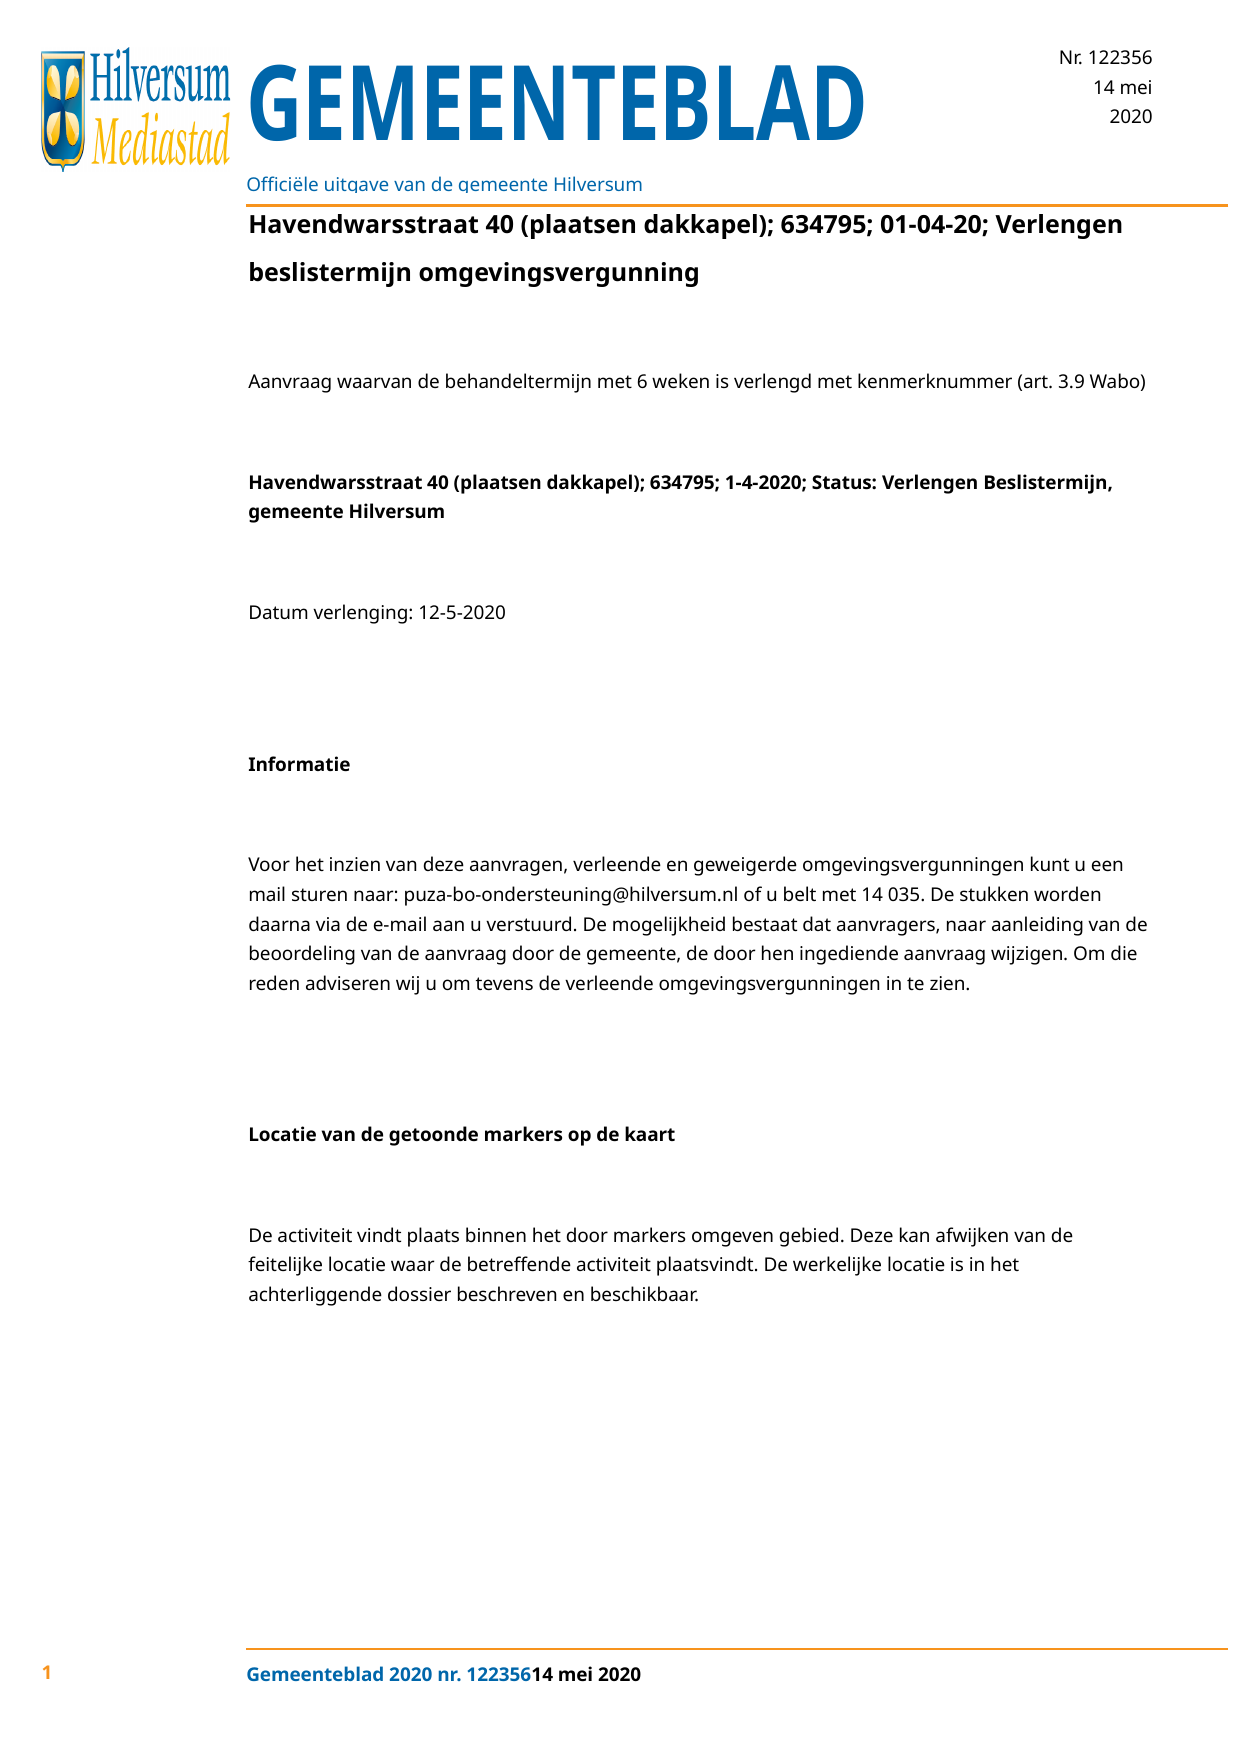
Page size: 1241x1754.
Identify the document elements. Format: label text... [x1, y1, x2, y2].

text Voor het inzien van deze aanvragen, verleende en geweigerde omgevingsvergunningen kunt u een mail sturen naar: puza-bo-ondersteuning@hilversum.nl of u belt met 14 035. De stukken worden daarna via de e-mail aan u verstuurd. De mogelijkheid bestaat dat aanvragers, naar aanleiding van de beoordeling van de aanvraag door de gemeente, de door hen ingediende aanvraag wijzigen. Om die reden adviseren wij u om tevens de verleende omgevingsvergunningen in te zien. [248, 852, 1152, 996]
text Havendwarsstraat 40 (plaatsen dakkapel); 634795; 01-04-20; Verlengen beslistermijn omgevingsvergunning [248, 207, 1152, 288]
text Datum verlenging: 12-5-2020 [248, 599, 1152, 625]
text Informatie [248, 751, 1152, 777]
text Locatie van de getoonde markers op de kaart [248, 1121, 1152, 1147]
text Havendwarsstraat 40 (plaatsen dakkapel); 634795; 1-4-2020; Status: Verlengen Beslistermijn, gemeente Hilversum [248, 469, 1152, 524]
text De activiteit vindt plaats binnen het door markers omgeven gebied. Deze kan afwijken van de feitelijke locatie waar de betreffende activiteit plaatsvindt. De werkelijke locatie is in het achterliggende dossier beschreven en beschikbaar. [248, 1222, 1152, 1307]
picture [41, 47, 231, 172]
text Aanvraag waarvan de behandeltermijn met 6 weken is verlengd met kenmerknummer (art. 3.9 Wabo) [248, 368, 1152, 394]
